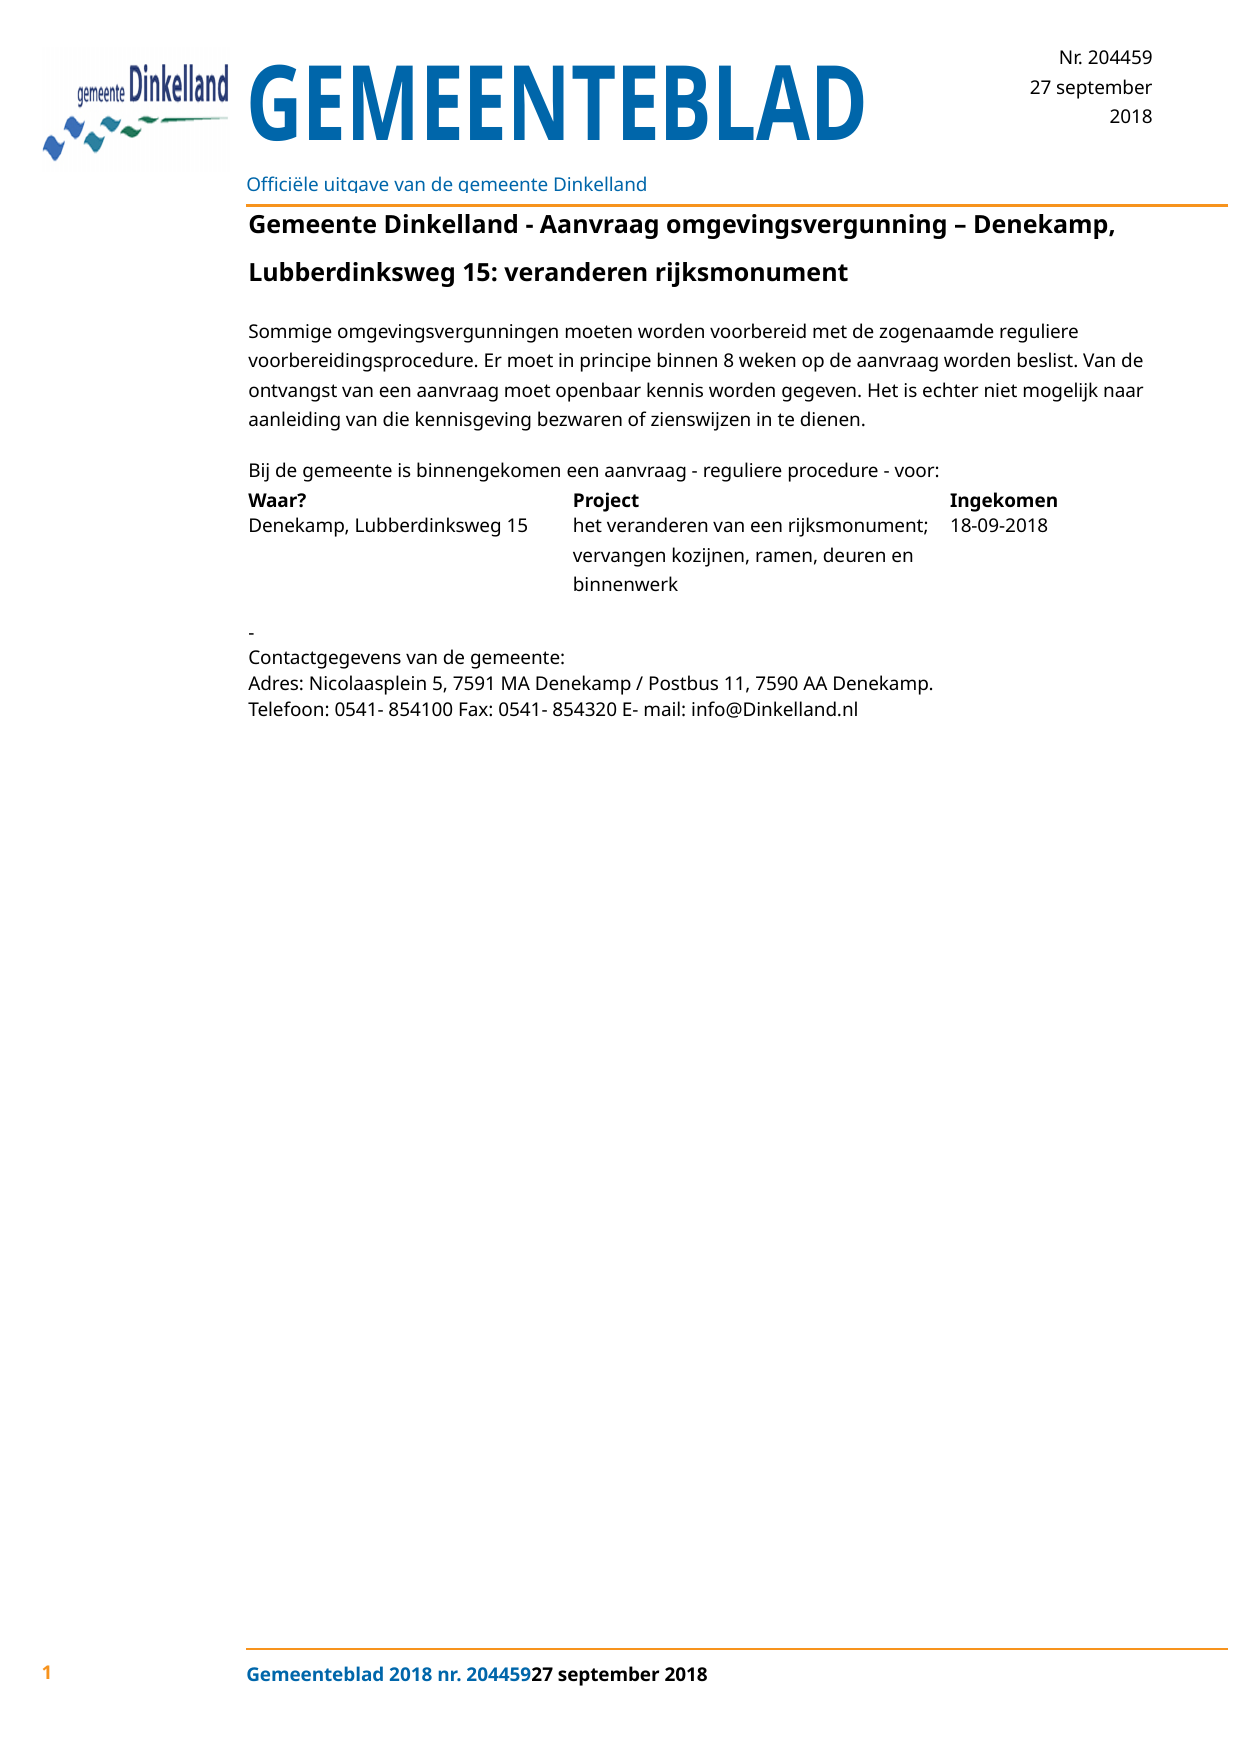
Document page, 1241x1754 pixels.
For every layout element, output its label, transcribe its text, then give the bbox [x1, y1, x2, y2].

table_cell 18-09-2018 [950, 513, 1152, 597]
text Telefoon: 0541- 854100 Fax: 0541- 854320 E- mail: info@Dinkelland.nl [248, 696, 1152, 722]
text Contactgegevens van de gemeente: [248, 644, 1152, 670]
text - [248, 619, 1152, 644]
text Sommige omgevingsvergunningen moeten worden voorbereid met de zogenaamde reguliere voorbereidingsprocedure. Er moet in principe binnen 8 weken op de aanvraag worden beslist. Van de ontvangst van een aanvraag moet openbaar kennis worden gegeven. Het is echter niet mogelijk naar aanleiding van die kennisgeving bezwaren of zienswijzen in te dienen. [248, 318, 1152, 432]
table_header Ingekomen [950, 487, 1152, 512]
text Bij de gemeente is binnengekomen een aanvraag - reguliere procedure - voor: [248, 457, 1152, 483]
picture [41, 47, 231, 172]
table_header Project [573, 487, 950, 512]
text Gemeente Dinkelland - Aanvraag omgevingsvergunning – Denekamp, Lubberdinksweg 15: veranderen rijksmonument [248, 207, 1152, 288]
table_cell Denekamp, Lubberdinksweg 15 [248, 513, 573, 597]
table_header Waar? [248, 487, 573, 512]
table_cell het veranderen van een rijksmonument; vervangen kozijnen, ramen, deuren en binnenwerk [573, 513, 950, 597]
text Adres: Nicolaasplein 5, 7591 MA Denekamp / Postbus 11, 7590 AA Denekamp. [248, 670, 1152, 696]
